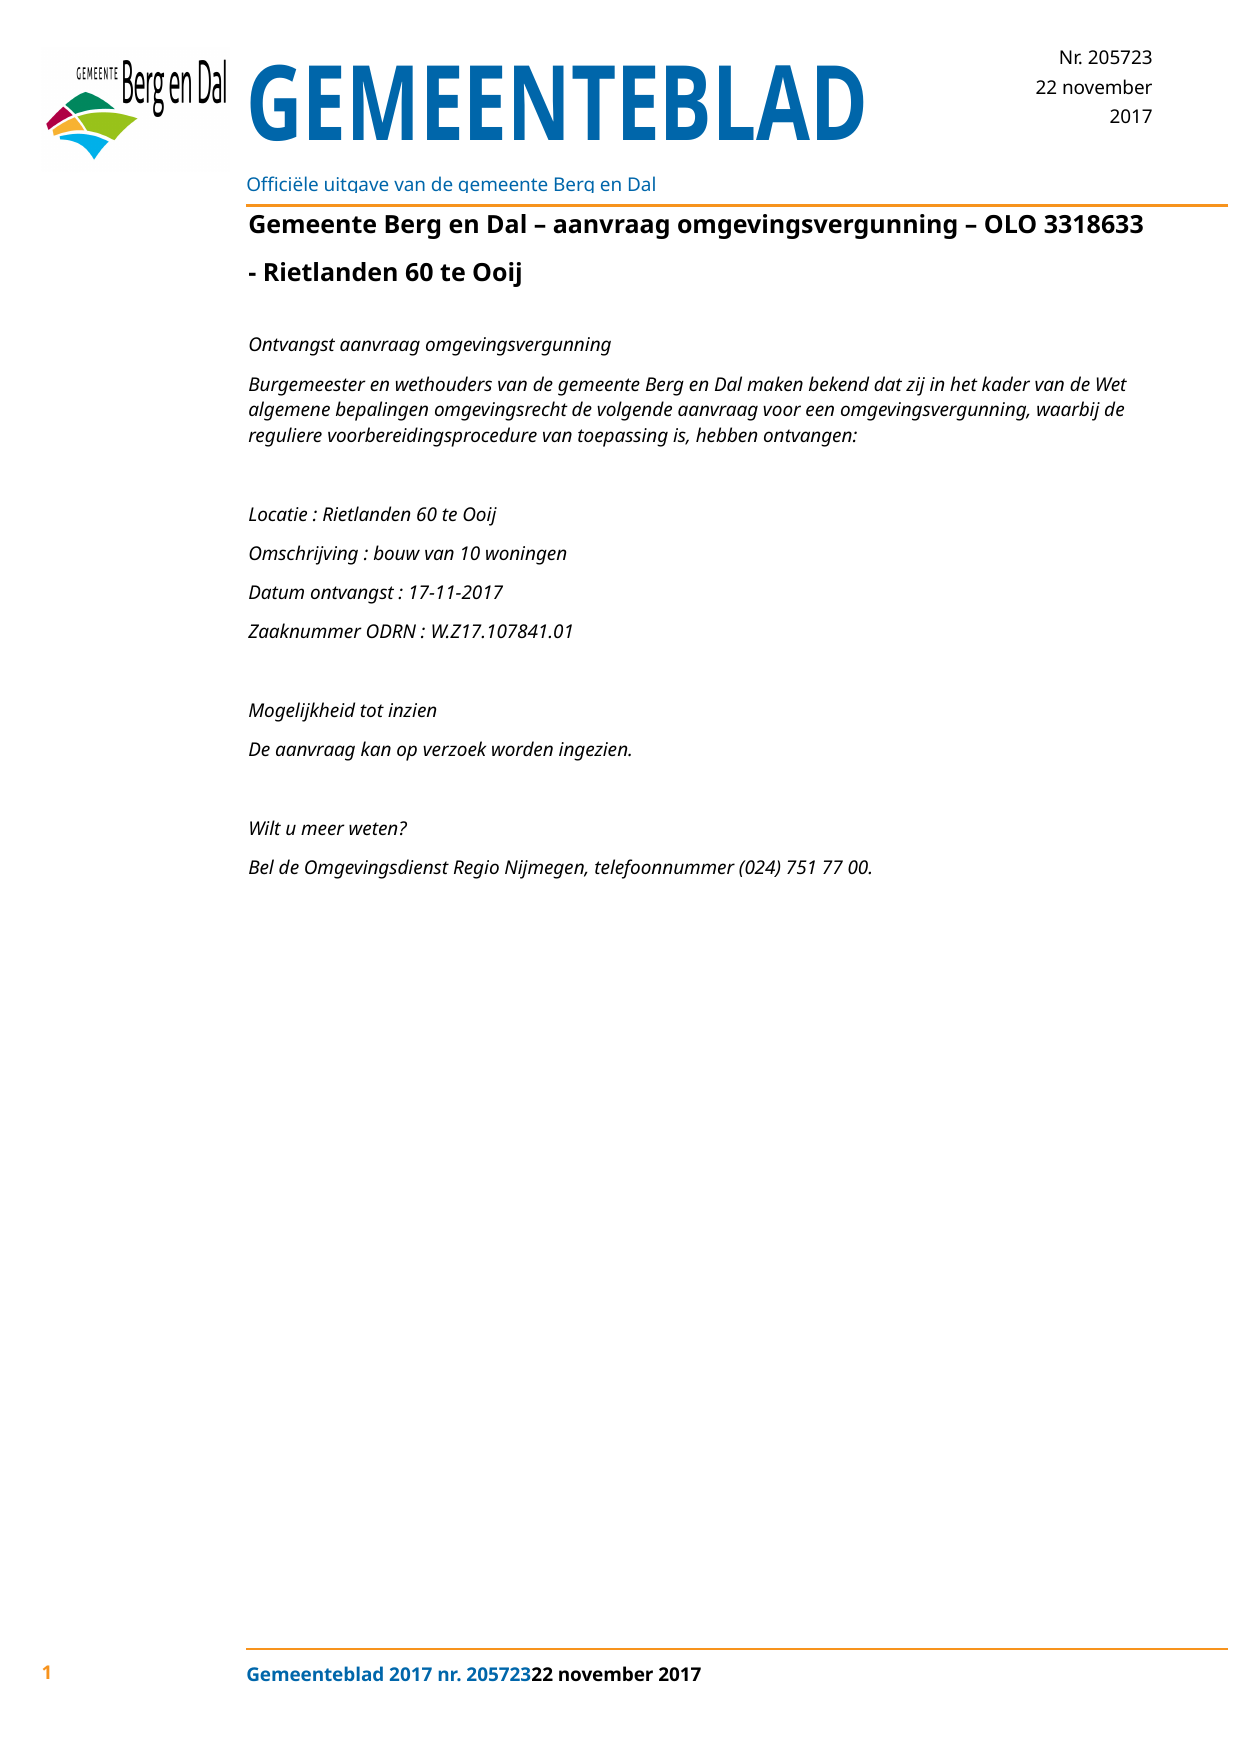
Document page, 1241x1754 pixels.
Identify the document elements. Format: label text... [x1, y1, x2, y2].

text Mogelijkheid tot inzien [248, 697, 1152, 723]
text Burgemeester en wethouders van de gemeente Berg en Dal maken bekend dat zij in het kader van de Wet algemene bepalingen omgevingsrecht de volgende aanvraag voor een omgevingsvergunning, waarbij de reguliere voorbereidingsprocedure van toepassing is, hebben ontvangen: [248, 371, 1152, 448]
text Datum ontvangst : 17-11-2017 [248, 579, 1152, 605]
text De aanvraag kan op verzoek worden ingezien. [248, 736, 1152, 762]
text Locatie : Rietlanden 60 te Ooij [248, 501, 1152, 526]
text Wilt u meer weten? [248, 815, 1152, 841]
picture [41, 47, 231, 172]
text Ontvangst aanvraag omgevingsvergunning [248, 331, 1152, 357]
text Zaaknummer ODRN : W.Z17.107841.01 [248, 618, 1152, 644]
text Gemeente Berg en Dal – aanvraag omgevingsvergunning – OLO 3318633 - Rietlanden 60 te Ooij [248, 207, 1152, 288]
text Bel de Omgevingsdienst Regio Nijmegen, telefoonnummer (024) 751 77 00. [248, 854, 1152, 880]
text Omschrijving : bouw van 10 woningen [248, 540, 1152, 566]
